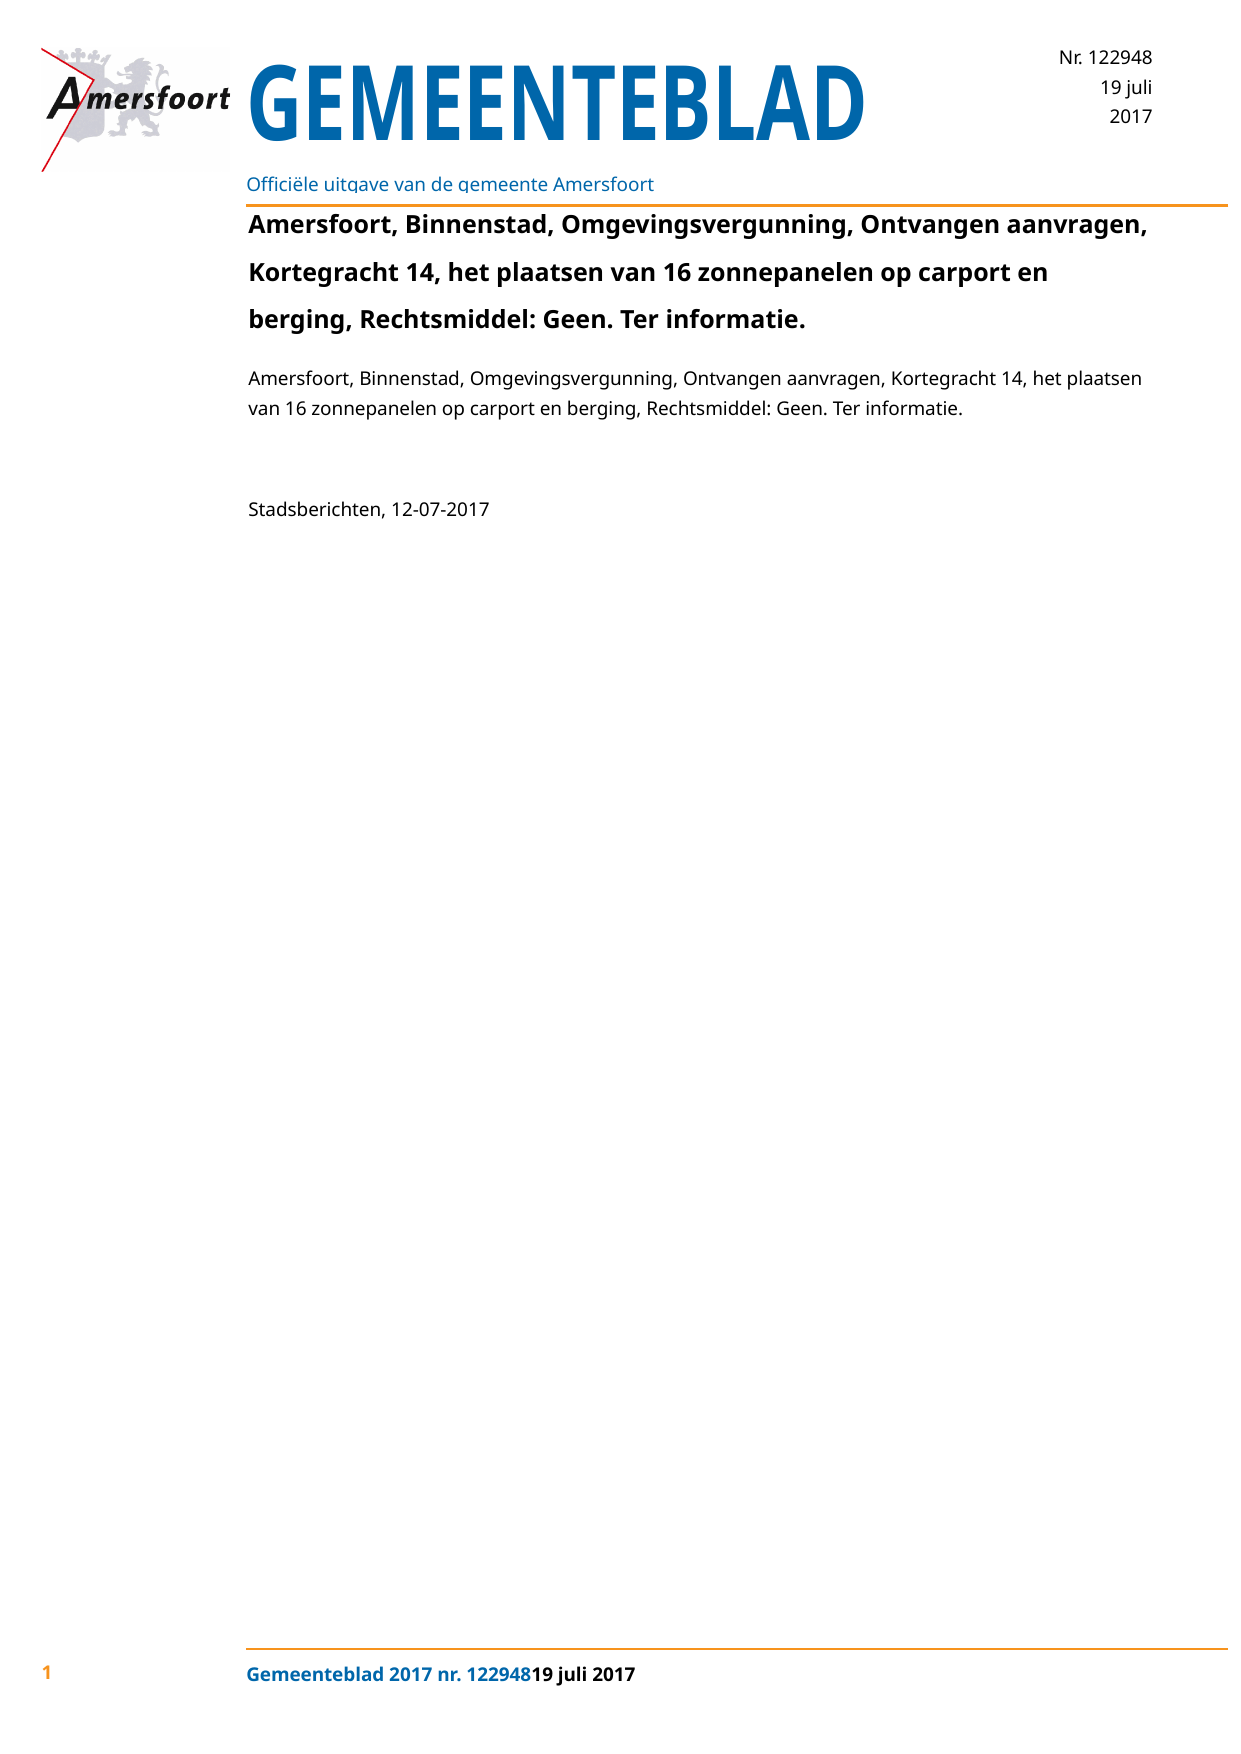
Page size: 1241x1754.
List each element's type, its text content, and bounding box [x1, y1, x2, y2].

text Stadsberichten, 12-07-2017 [248, 496, 1152, 522]
picture [41, 47, 231, 172]
text Amersfoort, Binnenstad, Omgevingsvergunning, Ontvangen aanvragen, Kortegracht 14, het plaatsen van 16 zonnepanelen op carport en berging, Rechtsmiddel: Geen. Ter informatie. [248, 366, 1152, 421]
text Amersfoort, Binnenstad, Omgevingsvergunning, Ontvangen aanvragen, Kortegracht 14, het plaatsen van 16 zonnepanelen op carport en berging, Rechtsmiddel: Geen. Ter informatie. [248, 207, 1152, 336]
